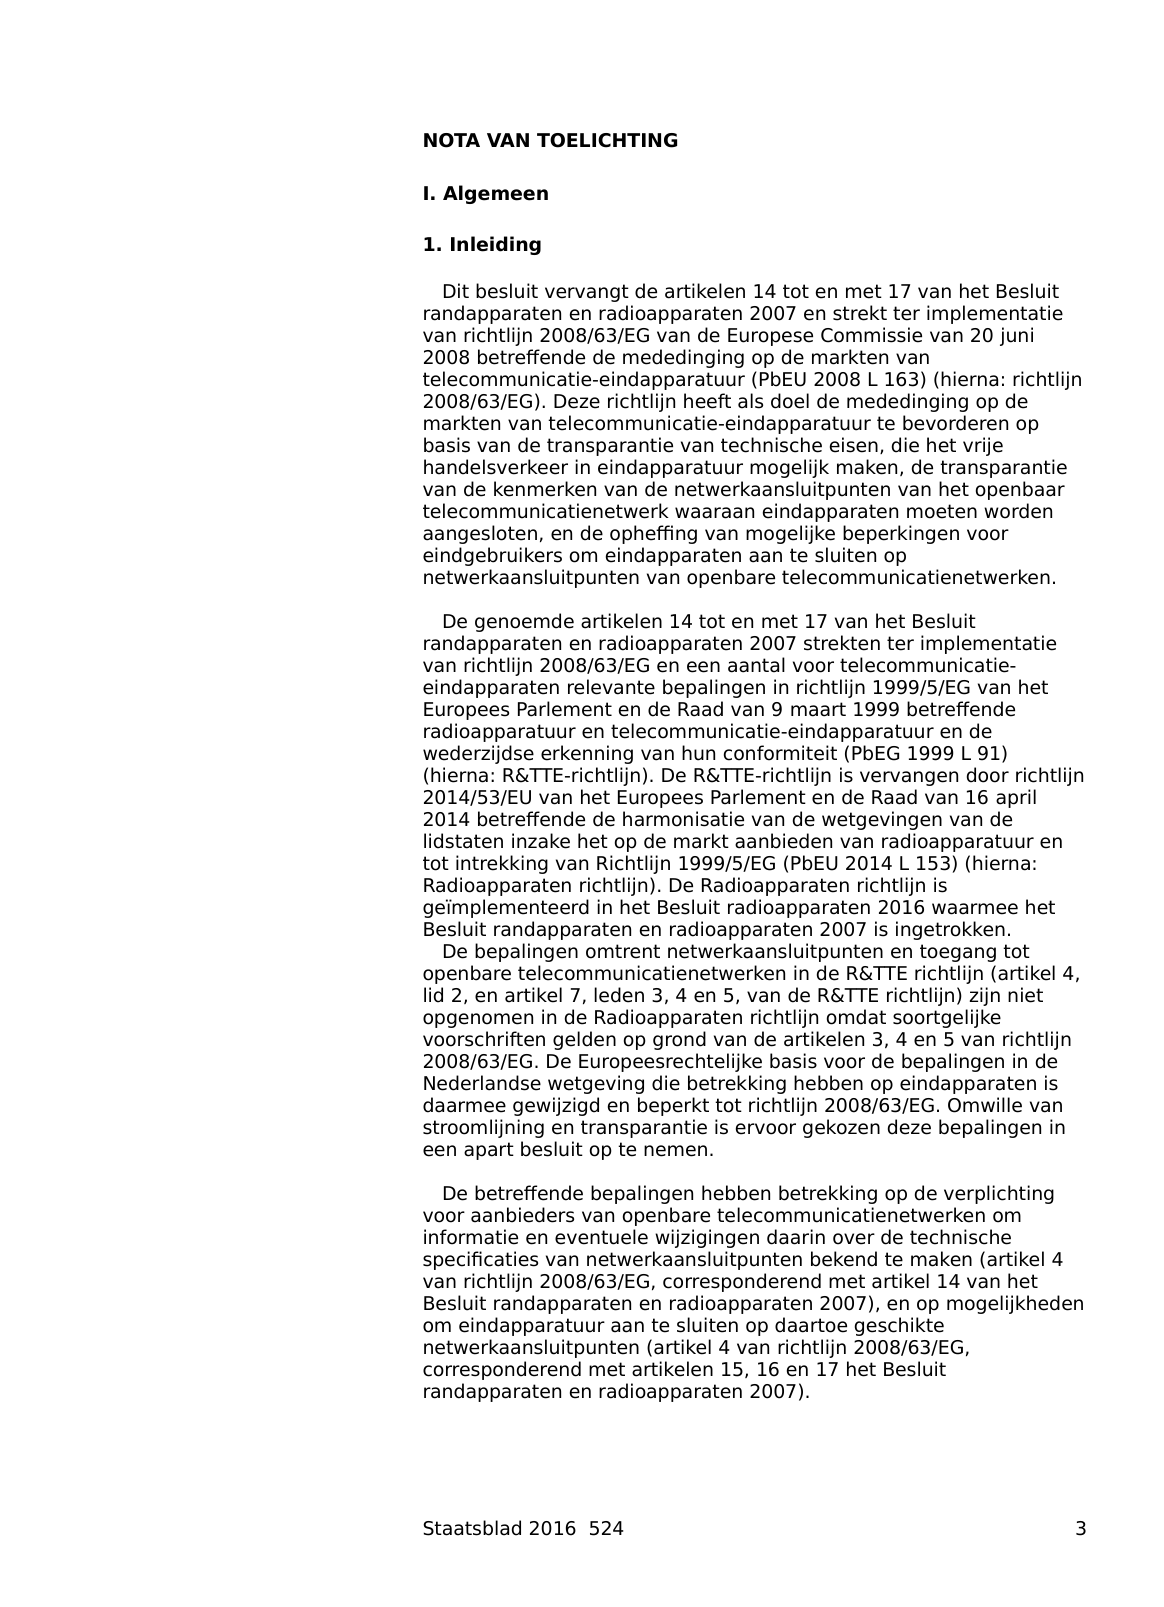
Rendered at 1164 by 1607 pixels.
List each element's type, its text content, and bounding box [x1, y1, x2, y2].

text De bepalingen omtrent netwerkaansluitpunten en toegang tot openbare telecommunicatienetwerken in de R&TTE richtlijn (artikel 4, lid 2, en artikel 7, leden 3, 4 en 5, van de R&TTE richtlijn) zijn niet opgenomen in de Radioapparaten richtlijn omdat soortgelijke voorschriften gelden op grond van de artikelen 3, 4 en 5 van richtlijn 2008/63/EG. De Europeesrechtelijke basis voor de bepalingen in de Nederlandse wetgeving die betrekking hebben op eindapparaten is daarmee gewijzigd en beperkt tot richtlijn 2008/63/EG. Omwille van stroomlijning en transparantie is ervoor gekozen deze bepalingen in een apart besluit op te nemen. [422, 941, 1087, 1161]
text Dit besluit vervangt de artikelen 14 tot en met 17 van het Besluit randapparaten en radioapparaten 2007 en strekt ter implementatie van richtlijn 2008/63/EG van de Europese Commissie van 20 juni 2008 betreffende de mededinging op de markten van telecommunicatie-eindapparatuur (PbEU 2008 L 163) (hierna: richtlijn 2008/63/EG). Deze richtlijn heeft als doel de mededinging op de markten van telecommunicatie-eindapparatuur te bevorderen op basis van de transparantie van technische eisen, die het vrije handelsverkeer in eindapparatuur mogelijk maken, de transparantie van de kenmerken van de netwerkaansluitpunten van het openbaar telecommunicatienetwerk waaraan eindapparaten moeten worden aangesloten, en de opheffing van mogelijke beperkingen voor eindgebruikers om eindapparaten aan te sluiten op netwerkaansluitpunten van openbare telecommunicatienetwerken. [422, 281, 1087, 589]
text De betreffende bepalingen hebben betrekking op de verplichting voor aanbieders van openbare telecommunicatienetwerken om informatie en eventuele wijzigingen daarin over de technische specificaties van netwerkaansluitpunten bekend te maken (artikel 4 van richtlijn 2008/63/EG, corresponderend met artikel 14 van het Besluit randapparaten en radioapparaten 2007), en op mogelijkheden om eindapparatuur aan te sluiten op daartoe geschikte netwerkaansluitpunten (artikel 4 van richtlijn 2008/63/EG, corresponderend met artikelen 15, 16 en 17 het Besluit randapparaten en radioapparaten 2007). [422, 1183, 1087, 1403]
subtitle I. Algemeen [422, 182, 1087, 204]
subtitle 1. Inleiding [422, 234, 1087, 256]
text De genoemde artikelen 14 tot en met 17 van het Besluit randapparaten en radioapparaten 2007 strekten ter implementatie van richtlijn 2008/63/EG en een aantal voor telecommunicatie-eindapparaten relevante bepalingen in richtlijn 1999/5/EG van het Europees Parlement en de Raad van 9 maart 1999 betreffende radioapparatuur en telecommunicatie-eindapparatuur en de wederzijdse erkenning van hun conformiteit (PbEG 1999 L 91) (hierna: R&TTE-richtlijn). De R&TTE-richtlijn is vervangen door richtlijn 2014/53/EU van het Europees Parlement en de Raad van 16 april 2014 betreffende de harmonisatie van de wetgevingen van de lidstaten inzake het op de markt aanbieden van radioapparatuur en tot intrekking van Richtlijn 1999/5/EG (PbEU 2014 L 153) (hierna: Radioapparaten richtlijn). De Radioapparaten richtlijn is geïmplementeerd in het Besluit radioapparaten 2016 waarmee het Besluit randapparaten en radioapparaten 2007 is ingetrokken. [422, 611, 1087, 941]
subtitle NOTA VAN TOELICHTING [422, 130, 1087, 152]
